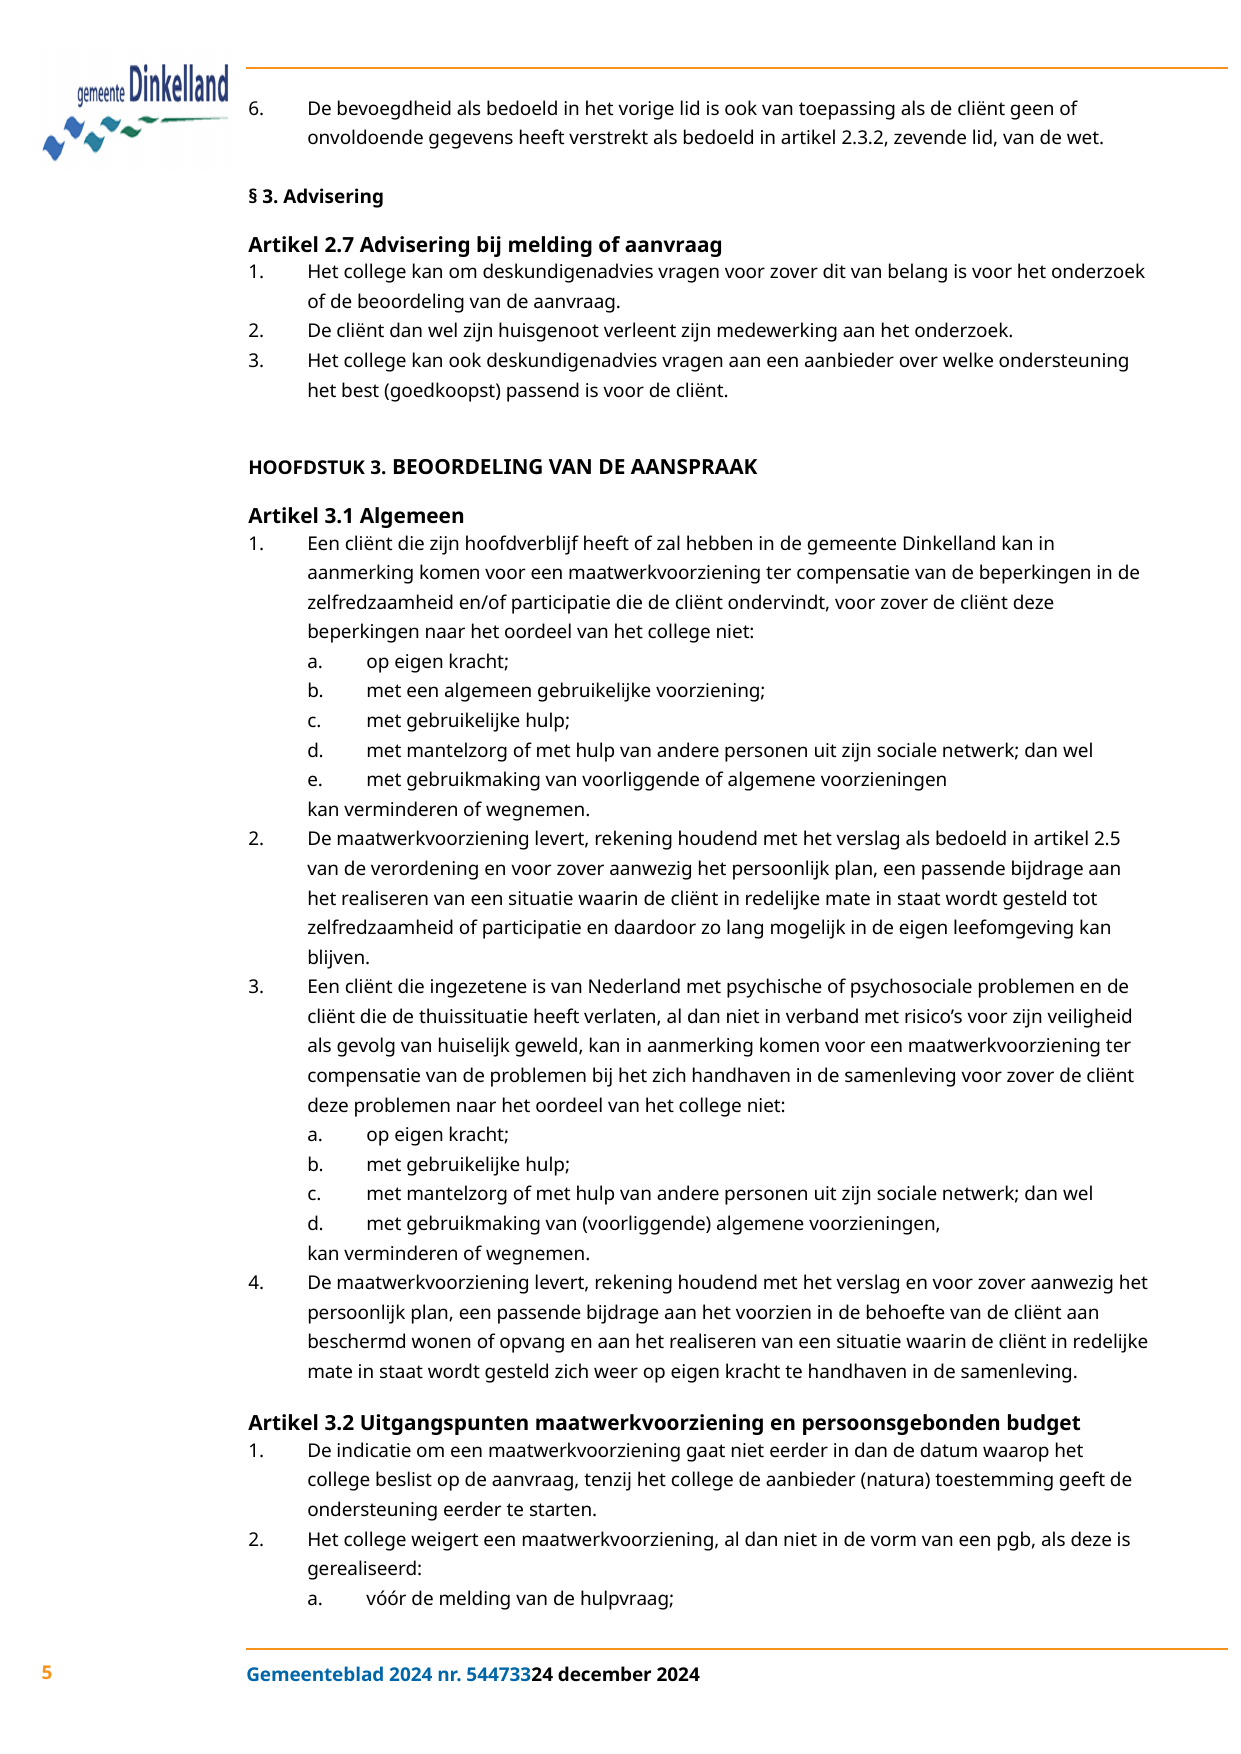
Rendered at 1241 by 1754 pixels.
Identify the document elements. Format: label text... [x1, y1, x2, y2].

list De maatwerkvoorziening levert, rekening houdend met het verslag als bedoeld in artikel 2.5 van de verordening en voor zover aanwezig het persoonlijk plan, een passende bijdrage aan het realiseren van een situatie waarin de cliënt in redelijke mate in staat wordt gesteld tot zelfredzaamheid of participatie en daardoor zo lang mogelijk in de eigen leefomgeving kan blijven. [248, 826, 1152, 970]
list op eigen kracht; [307, 1121, 1152, 1147]
list met gebruikmaking van (voorliggende) algemene voorzieningen, [307, 1210, 1152, 1236]
list Het college kan ook deskundigenadvies vragen aan een aanbieder over welke ondersteuning het best (goedkoopst) passend is voor de cliënt. [248, 347, 1152, 403]
list met gebruikelijke hulp; [307, 707, 1152, 733]
list Een cliënt die ingezetene is van Nederland met psychische of psychosociale problemen en de cliënt die de thuissituatie heeft verlaten, al dan niet in verband met risico’s voor zijn veiligheid als gevolg van huiselijk geweld, kan in aanmerking komen voor een maatwerkvoorziening ter compensatie van de problemen bij het zich handhaven in de samenleving voor zover de cliënt deze problemen naar het oordeel van het college niet: [248, 973, 1152, 1118]
list De cliënt dan wel zijn huisgenoot verleent zijn medewerking aan het onderzoek. [248, 318, 1152, 343]
list met gebruikmaking van voorliggende of algemene voorzieningen [307, 766, 1152, 792]
list Het college kan om deskundigenadvies vragen voor zover dit van belang is voor het onderzoek of de beoordeling van de aanvraag. [248, 258, 1152, 314]
list op eigen kracht; [307, 648, 1152, 674]
list Het college weigert een maatwerkvoorziening, al dan niet in de vorm van een pgb, als deze is gerealiseerd: [248, 1526, 1152, 1581]
list met een algemeen gebruikelijke voorziening; [307, 678, 1152, 703]
list kan verminderen of wegnemen. [248, 796, 1152, 822]
list met mantelzorg of met hulp van andere personen uit zijn sociale netwerk; dan wel [307, 737, 1152, 763]
list met gebruikelijke hulp; [307, 1151, 1152, 1177]
text Artikel 2.7 Advisering bij melding of aanvraag [248, 230, 1152, 258]
text Artikel 3.1 Algemeen [248, 501, 1152, 530]
list Een cliënt die zijn hoofdverblijf heeft of zal hebben in de gemeente Dinkelland kan in aanmerking komen voor een maatwerkvoorziening ter compensatie van de beperkingen in de zelfredzaamheid en/of participatie die de cliënt ondervindt, voor zover de cliënt deze beperkingen naar het oordeel van het college niet: [248, 530, 1152, 644]
list De bevoegdheid als bedoeld in het vorige lid is ook van toepassing als de cliënt geen of onvoldoende gegevens heeft verstrekt als bedoeld in artikel 2.3.2, zevende lid, van de wet. [248, 95, 1152, 150]
list De maatwerkvoorziening levert, rekening houdend met het verslag en voor zover aanwezig het persoonlijk plan, een passende bijdrage aan het voorzien in de behoefte van de cliënt aan beschermd wonen of opvang en aan het realiseren van een situatie waarin de cliënt in redelijke mate in staat wordt gesteld zich weer op eigen kracht te handhaven in de samenleving. [248, 1269, 1152, 1384]
text Artikel 3.2 Uitgangspunten maatwerkvoorziening en persoonsgebonden budget [248, 1408, 1152, 1437]
text § 3. Advisering [248, 183, 1152, 209]
list kan verminderen of wegnemen. [248, 1240, 1152, 1266]
picture [41, 47, 231, 172]
list vóór de melding van de hulpvraag; [307, 1585, 1152, 1611]
list met mantelzorg of met hulp van andere personen uit zijn sociale netwerk; dan wel [307, 1181, 1152, 1206]
list De indicatie om een maatwerkvoorziening gaat niet eerder in dan de datum waarop het college beslist op de aanvraag, tenzij het college de aanbieder (natura) toestemming geeft de ondersteuning eerder te starten. [248, 1437, 1152, 1522]
text HOOFDSTUK 3. BEOORDELING VAN DE AANSPRAAK [248, 452, 1152, 481]
